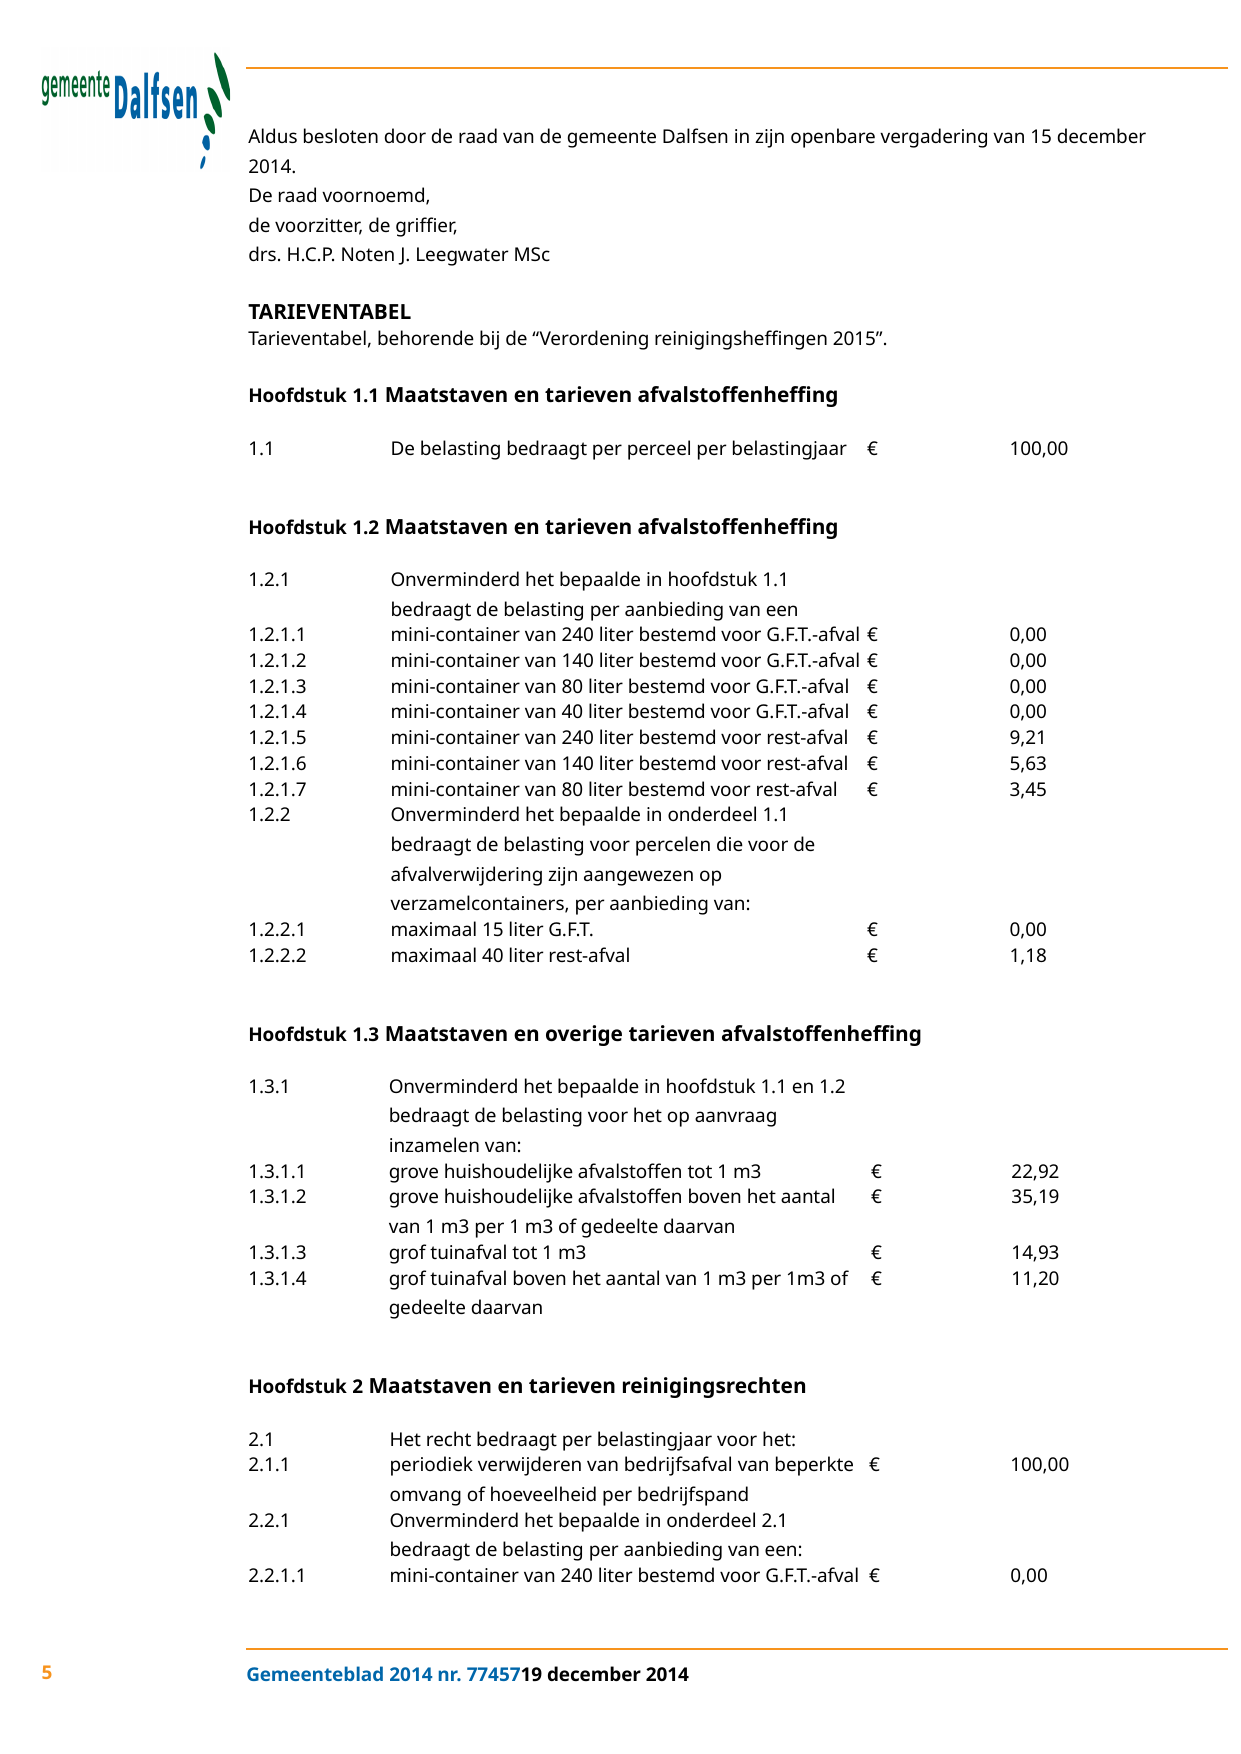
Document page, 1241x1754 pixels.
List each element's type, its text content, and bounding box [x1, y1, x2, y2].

table_cell € [867, 724, 1009, 750]
text TARIEVENTABEL [248, 297, 1152, 325]
table_cell 14,93 [1011, 1239, 1152, 1265]
table_cell 1.3.1.4 [248, 1265, 388, 1320]
table_header € [867, 435, 1009, 461]
table_cell maximaal 40 liter rest-afval [390, 942, 867, 967]
table_cell 1.3.1.1 [248, 1158, 388, 1184]
table_cell 2.2.1 [248, 1507, 389, 1562]
table_cell 3,45 [1009, 776, 1152, 802]
table_cell € [871, 1239, 1011, 1265]
table_cell 0,00 [1010, 1562, 1152, 1588]
text Tarieventabel, behorende bij de “Verordening reinigingsheffingen 2015”. [248, 325, 1152, 351]
table_cell 0,00 [1009, 699, 1152, 724]
table_cell € [869, 1451, 1010, 1507]
table_cell mini-container van 80 liter bestemd voor G.F.T.-afval [390, 673, 867, 699]
table_cell 1.2.1.3 [248, 673, 390, 699]
table_cell 5,63 [1009, 750, 1152, 776]
table_cell € [871, 1265, 1011, 1320]
table_cell 1.2.1.1 [248, 621, 390, 647]
table_cell € [871, 1158, 1011, 1184]
table_cell mini-container van 40 liter bestemd voor G.F.T.-afval [390, 699, 867, 724]
table_cell grove huishoudelijke afvalstoffen boven het aantal van 1 m3 per 1 m3 of gedeelte daarvan [389, 1184, 871, 1239]
table_header [1009, 566, 1152, 621]
table_cell Onverminderd het bepaalde in onderdeel 2.1 bedraagt de belasting per aanbieding van een: [389, 1507, 869, 1562]
picture [41, 47, 231, 172]
table_cell grof tuinafval boven het aantal van 1 m3 per 1m3 of gedeelte daarvan [389, 1265, 871, 1320]
table_cell [1010, 1507, 1152, 1562]
table_cell 2.2.1.1 [248, 1562, 389, 1588]
text De raad voornoemd, [248, 182, 1152, 208]
table_cell maximaal 15 liter G.F.T. [390, 916, 867, 942]
table_cell [869, 1507, 1010, 1562]
table_header 2.1 [248, 1426, 389, 1451]
table_cell mini-container van 140 liter bestemd voor G.F.T.-afval [390, 647, 867, 673]
table_header 1.1 [248, 435, 390, 461]
table_header [871, 1073, 1011, 1158]
table_cell 0,00 [1009, 673, 1152, 699]
table_cell Onverminderd het bepaalde in onderdeel 1.1 bedraagt de belasting voor percelen die voor de afvalverwijdering zijn aangewezen op verzamelcontainers, per aanbieding van: [390, 802, 867, 916]
table_cell 35,19 [1011, 1184, 1152, 1239]
table_cell mini-container van 240 liter bestemd voor rest-afval [390, 724, 867, 750]
table_cell € [871, 1184, 1011, 1239]
table_cell mini-container van 240 liter bestemd voor G.F.T.-afval [390, 621, 867, 647]
table_cell 11,20 [1011, 1265, 1152, 1320]
table_cell periodiek verwijderen van bedrijfsafval van beperkte omvang of hoeveelheid per bedrijfspand [389, 1451, 869, 1507]
table_cell 0,00 [1009, 621, 1152, 647]
table_header Onverminderd het bepaalde in hoofdstuk 1.1 bedraagt de belasting per aanbieding van een [390, 566, 867, 621]
table_cell 1.2.1.7 [248, 776, 390, 802]
text Hoofdstuk 1.1 Maatstaven en tarieven afvalstoffenheffing [248, 381, 1152, 409]
table_cell 0,00 [1009, 647, 1152, 673]
table_cell € [867, 916, 1009, 942]
table_cell mini-container van 80 liter bestemd voor rest-afval [390, 776, 867, 802]
table_cell 1.3.1.2 [248, 1184, 388, 1239]
table_cell € [867, 673, 1009, 699]
table_cell € [867, 699, 1009, 724]
table_cell 0,00 [1009, 916, 1152, 942]
text drs. H.C.P. Noten J. Leegwater MSc [248, 242, 1152, 267]
table_header 100,00 [1009, 435, 1152, 461]
table_cell 1.2.2.1 [248, 916, 390, 942]
table_cell € [867, 942, 1009, 967]
table_header Het recht bedraagt per belastingjaar voor het: [389, 1426, 869, 1451]
table_cell 22,92 [1011, 1158, 1152, 1184]
table_cell [867, 802, 1009, 916]
table_header 1.2.1 [248, 566, 390, 621]
table_header De belasting bedraagt per perceel per belastingjaar [390, 435, 867, 461]
table_cell 1.2.1.4 [248, 699, 390, 724]
text Hoofdstuk 2 Maatstaven en tarieven reinigingsrechten [248, 1372, 1152, 1400]
text Hoofdstuk 1.2 Maatstaven en tarieven afvalstoffenheffing [248, 512, 1152, 540]
table_cell 2.1.1 [248, 1451, 389, 1507]
text Aldus besloten door de raad van de gemeente Dalfsen in zijn openbare vergadering van 15 december 2014. [248, 123, 1152, 178]
table_cell € [867, 621, 1009, 647]
table_header Onverminderd het bepaalde in hoofdstuk 1.1 en 1.2 bedraagt de belasting voor het op aanvraag inzamelen van: [389, 1073, 871, 1158]
table_cell 1.2.1.6 [248, 750, 390, 776]
table_cell 1.2.2 [248, 802, 390, 916]
table_cell 9,21 [1009, 724, 1152, 750]
table_cell 1,18 [1009, 942, 1152, 967]
table_cell [1009, 802, 1152, 916]
table_cell € [867, 776, 1009, 802]
table_cell € [867, 750, 1009, 776]
table_cell € [869, 1562, 1010, 1588]
table_header [867, 566, 1009, 621]
table_header [1010, 1426, 1152, 1451]
text Hoofdstuk 1.3 Maatstaven en overige tarieven afvalstoffenheffing [248, 1019, 1152, 1047]
table_cell 1.2.2.2 [248, 942, 390, 967]
table_cell grove huishoudelijke afvalstoffen tot 1 m3 [389, 1158, 871, 1184]
table_cell 1.3.1.3 [248, 1239, 388, 1265]
table_cell mini-container van 140 liter bestemd voor rest-afval [390, 750, 867, 776]
table_header [1011, 1073, 1152, 1158]
table_header [869, 1426, 1010, 1451]
table_cell 1.2.1.5 [248, 724, 390, 750]
table_cell € [867, 647, 1009, 673]
table_cell grof tuinafval tot 1 m3 [389, 1239, 871, 1265]
table_cell 1.2.1.2 [248, 647, 390, 673]
table_cell mini-container van 240 liter bestemd voor G.F.T.-afval [389, 1562, 869, 1588]
table_cell 100,00 [1010, 1451, 1152, 1507]
text de voorzitter, de griffier, [248, 212, 1152, 238]
table_header 1.3.1 [248, 1073, 388, 1158]
